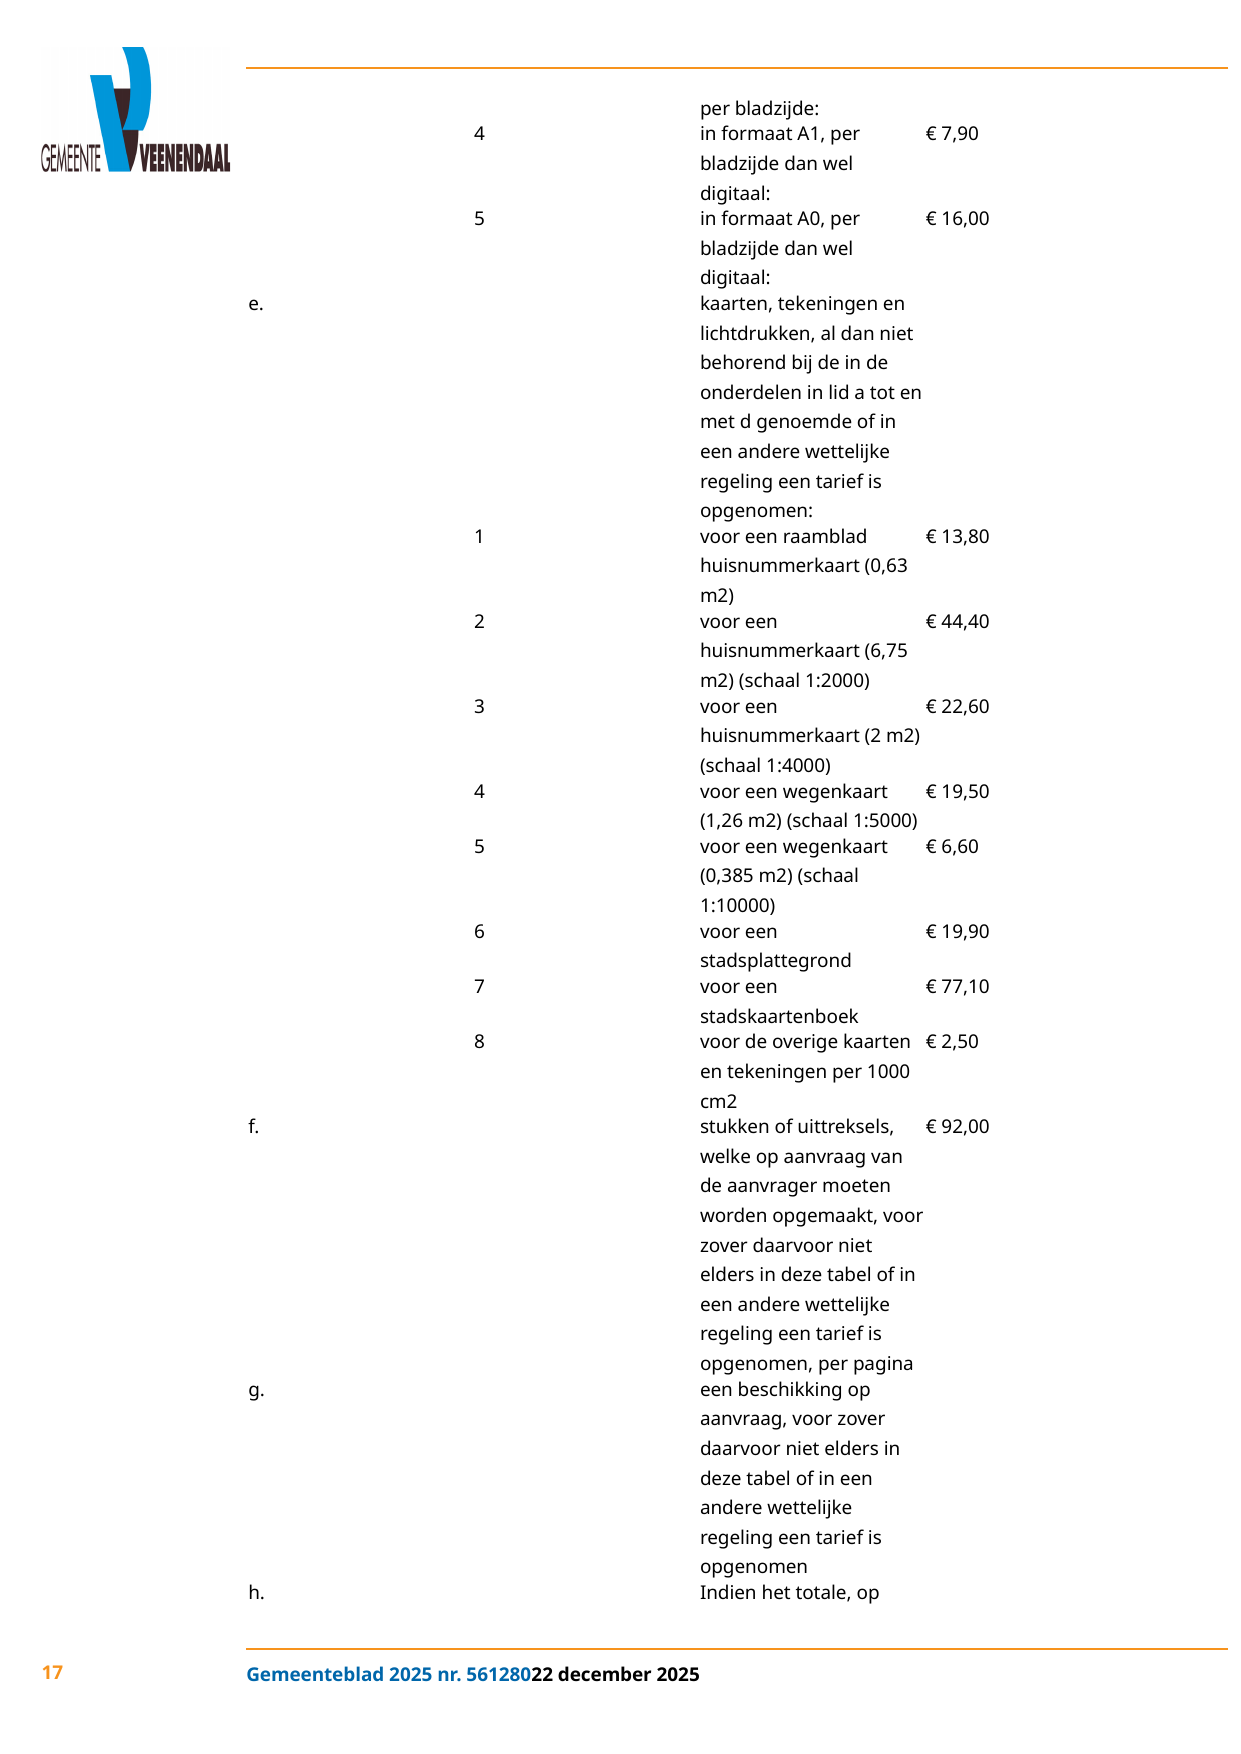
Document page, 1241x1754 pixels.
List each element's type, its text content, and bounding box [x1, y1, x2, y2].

table_cell [248, 608, 474, 693]
table_cell € 19,50 [926, 778, 1152, 833]
table_cell 3 [474, 693, 700, 778]
table_cell € 2,50 [926, 1029, 1152, 1113]
table_cell [474, 290, 700, 523]
table_cell [926, 1376, 1152, 1579]
table_cell 4 [474, 121, 700, 205]
table_cell een beschikking op aanvraag, voor zover daarvoor niet elders in deze tabel of in een andere wettelijke regeling een tarief is opgenomen [700, 1376, 926, 1579]
table_cell voor een wegenkaart (1,26 m2) (schaal 1:5000) [700, 778, 926, 833]
table_cell Indien het totale, op [700, 1579, 926, 1605]
table_cell 4 [474, 778, 700, 833]
table_cell voor een huisnummerkaart (2 m2) (schaal 1:4000) [700, 693, 926, 778]
table_cell stukken of uittreksels, welke op aanvraag van de aanvrager moeten worden opgemaakt, voor zover daarvoor niet elders in deze tabel of in een andere wettelijke regeling een tarief is opgenomen, per pagina [700, 1114, 926, 1376]
table_cell voor de overige kaarten en tekeningen per 1000 cm2 [700, 1029, 926, 1113]
table_cell [474, 1114, 700, 1376]
table_cell € 77,10 [926, 973, 1152, 1029]
table_cell € 13,80 [926, 523, 1152, 608]
table_cell 8 [474, 1029, 700, 1113]
table_cell in formaat A0, per bladzijde dan wel digitaal: [700, 205, 926, 290]
table_cell [248, 121, 474, 205]
table_cell [248, 205, 474, 290]
table_cell 6 [474, 918, 700, 973]
table_cell voor een stadskaartenboek [700, 973, 926, 1029]
table_cell [926, 290, 1152, 523]
table_cell [474, 1376, 700, 1579]
table_cell € 6,60 [926, 833, 1152, 918]
table_cell € 44,40 [926, 608, 1152, 693]
table_cell voor een wegenkaart (0,385 m2) (schaal 1:10000) [700, 833, 926, 918]
table_cell [248, 693, 474, 778]
table_cell € 16,00 [926, 205, 1152, 290]
table_cell per bladzijde: [700, 95, 926, 121]
table_cell [474, 95, 700, 121]
table_cell in formaat A1, per bladzijde dan wel digitaal: [700, 121, 926, 205]
table_cell 2 [474, 608, 700, 693]
table_cell voor een huisnummerkaart (6,75 m2) (schaal 1:2000) [700, 608, 926, 693]
table_cell 7 [474, 973, 700, 1029]
table_cell voor een stadsplattegrond [700, 918, 926, 973]
table_cell € 22,60 [926, 693, 1152, 778]
table_cell [248, 1029, 474, 1113]
table_cell [248, 95, 474, 121]
table_cell e. [248, 290, 474, 523]
table_cell voor een raamblad huisnummerkaart (0,63 m2) [700, 523, 926, 608]
table_cell € 7,90 [926, 121, 1152, 205]
table_cell € 19,90 [926, 918, 1152, 973]
table_cell [474, 1579, 700, 1605]
table_cell [248, 523, 474, 608]
table_cell kaarten, tekeningen en lichtdrukken, al dan niet behorend bij de in de onderdelen in lid a tot en met d genoemde of in een andere wettelijke regeling een tarief is opgenomen: [700, 290, 926, 523]
table_cell f. [248, 1114, 474, 1376]
table_cell g. [248, 1376, 474, 1579]
table_cell [248, 918, 474, 973]
table_cell [248, 778, 474, 833]
table_cell [248, 833, 474, 918]
table_cell [926, 95, 1152, 121]
table_cell 1 [474, 523, 700, 608]
table_cell 5 [474, 205, 700, 290]
table_cell h. [248, 1579, 474, 1605]
table_cell [926, 1579, 1152, 1605]
table_cell € 92,00 [926, 1114, 1152, 1376]
table_cell 5 [474, 833, 700, 918]
picture [41, 47, 130, 172]
table_cell [248, 973, 474, 1029]
picture [123, 47, 231, 172]
